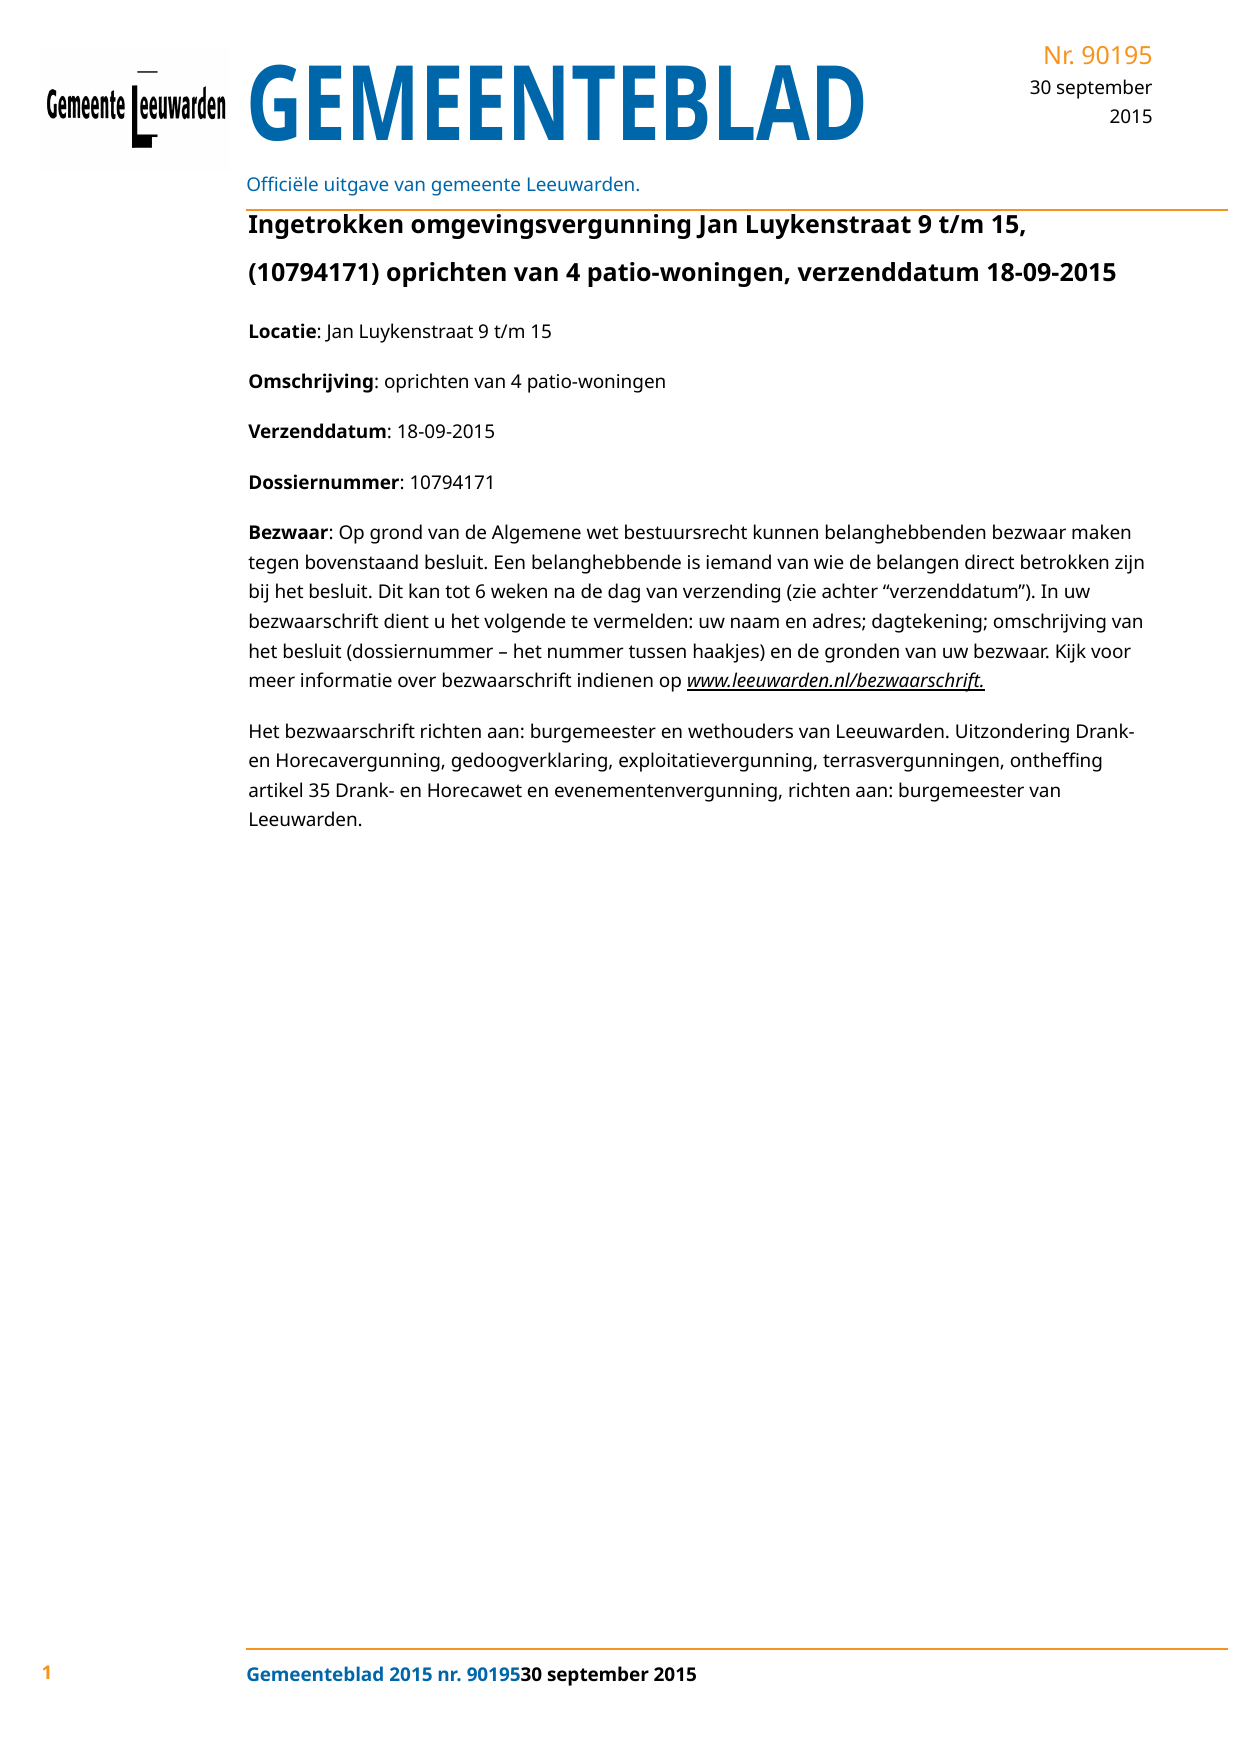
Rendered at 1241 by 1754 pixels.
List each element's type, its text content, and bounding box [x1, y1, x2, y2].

text Ingetrokken omgevingsvergunning Jan Luykenstraat 9 t/m 15, (10794171) oprichten van 4 patio-woningen, verzenddatum 18-09-2015 [248, 211, 1152, 288]
text Het bezwaarschrift richten aan: burgemeester en wethouders van Leeuwarden. Uitzondering Drank- en Horecavergunning, gedoogverklaring, exploitatievergunning, terrasvergunningen, ontheffing artikel 35 Drank- en Horecawet en evenementenvergunning, richten aan: burgemeester van Leeuwarden. [248, 718, 1152, 832]
picture [41, 47, 231, 172]
text Bezwaar: Op grond van de Algemene wet bestuursrecht kunnen belanghebbenden bezwaar maken tegen bovenstaand besluit. Een belanghebbende is iemand van wie de belangen direct betrokken zijn bij het besluit. Dit kan tot 6 weken na de dag van verzending (zie achter “verzenddatum”). In uw bezwaarschrift dient u het volgende te vermelden: uw naam en adres; dagtekening; omschrijving van het besluit (dossiernummer – het nummer tussen haakjes) en de gronden van uw bezwaar. Kijk voor meer informatie over bezwaarschrift indienen op www.leeuwarden.nl/bezwaarschrift. [248, 519, 1152, 693]
text Dossiernummer: 10794171 [248, 469, 1152, 495]
text Verzenddatum: 18-09-2015 [248, 419, 1152, 444]
text Locatie: Jan Luykenstraat 9 t/m 15 [248, 318, 1152, 344]
text Omschrijving: oprichten van 4 patio-woningen [248, 368, 1152, 394]
